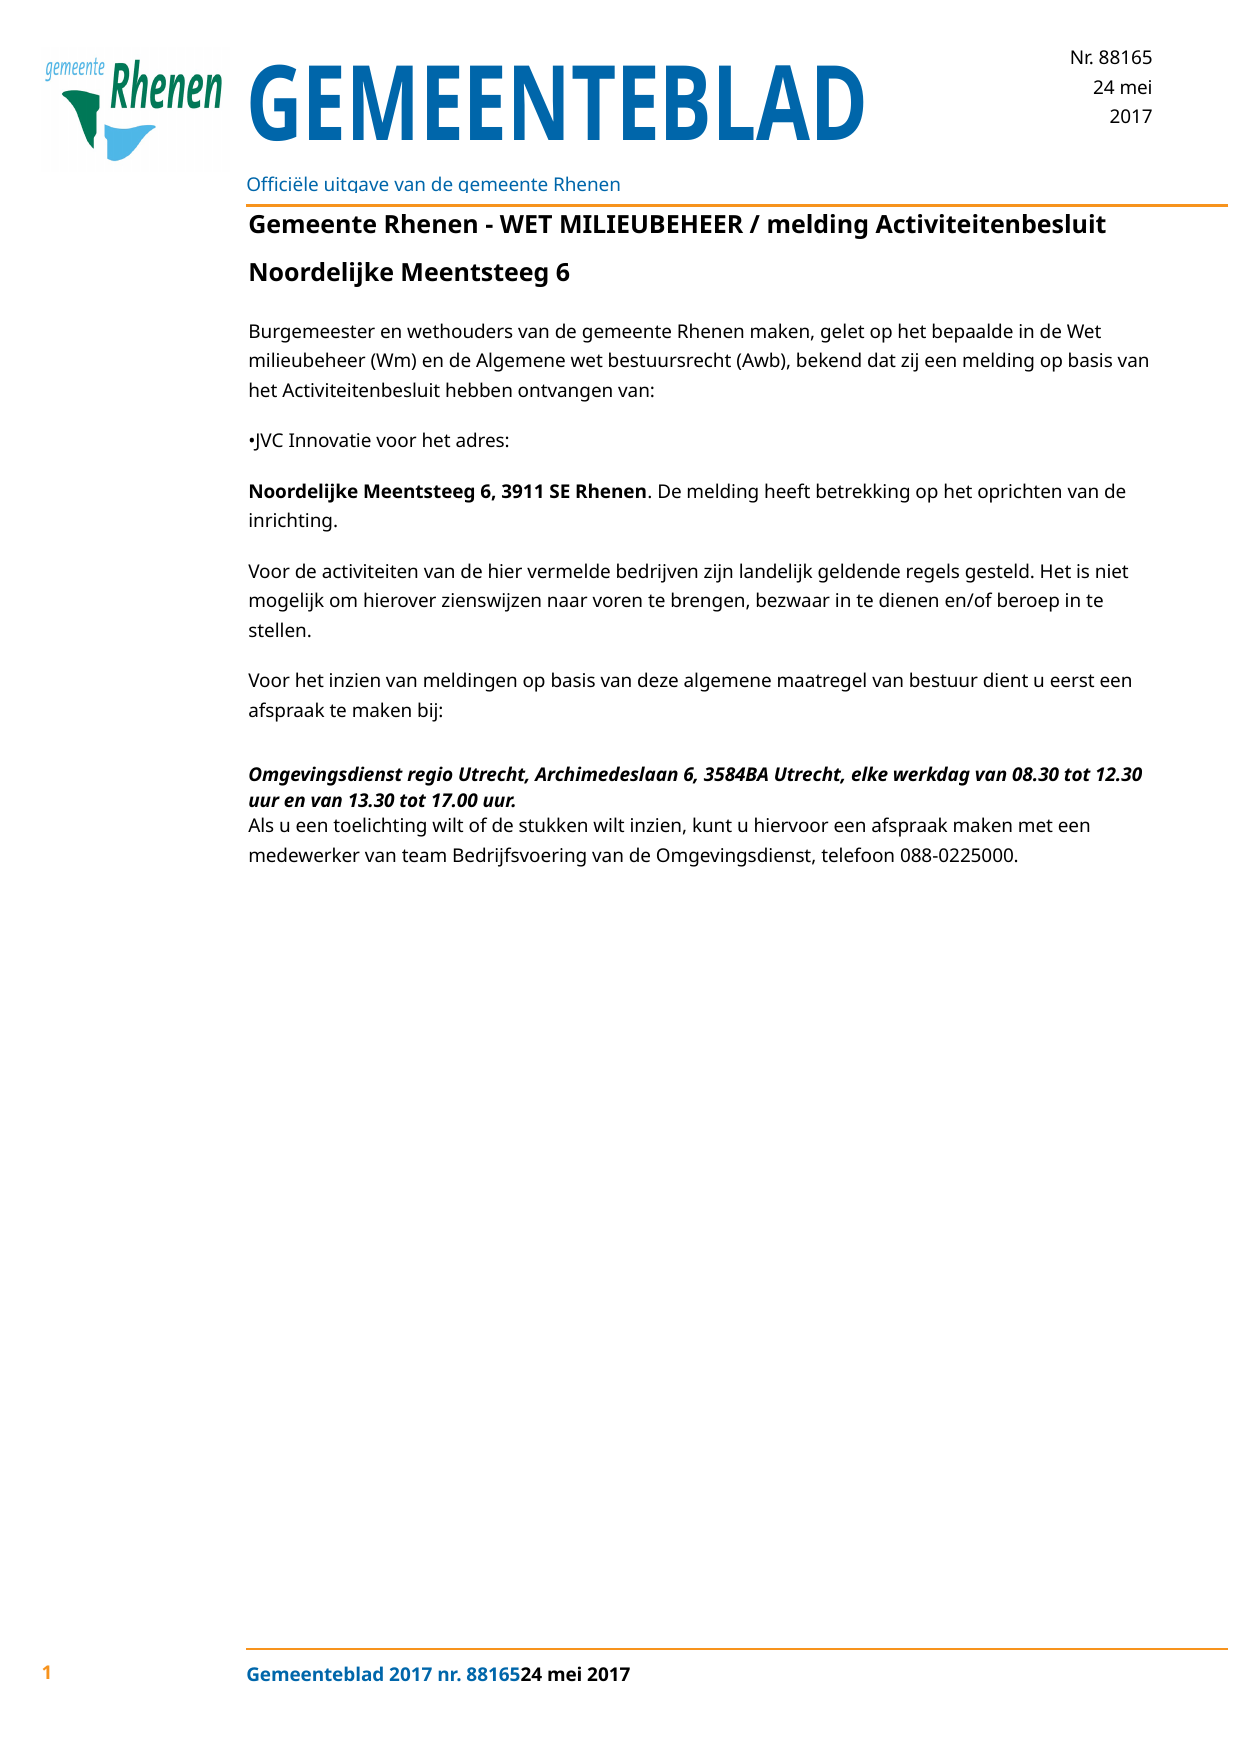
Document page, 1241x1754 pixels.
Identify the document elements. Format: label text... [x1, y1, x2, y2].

text Noordelijke Meentsteeg 6, 3911 SE Rhenen. De melding heeft betrekking op het oprichten van de inrichting. [248, 478, 1152, 533]
text Omgevingsdienst regio Utrecht, Archimedeslaan 6, 3584BA Utrecht, elke werkdag van 08.30 tot 12.30 uur en van 13.30 tot 17.00 uur. [248, 761, 1152, 812]
text Gemeente Rhenen - WET MILIEUBEHEER / melding Activiteitenbesluit Noordelijke Meentsteeg 6 [248, 207, 1152, 288]
text Voor de activiteiten van de hier vermelde bedrijven zijn landelijk geldende regels gesteld. Het is niet mogelijk om hierover zienswijzen naar voren te brengen, bezwaar in te dienen en/of beroep in te stellen. [248, 558, 1152, 643]
text Burgemeester en wethouders van de gemeente Rhenen maken, gelet op het bepaalde in de Wet milieubeheer (Wm) en de Algemene wet bestuursrecht (Awb), bekend dat zij een melding op basis van het Activiteitenbesluit hebben ontvangen van: [248, 318, 1152, 403]
picture [41, 47, 231, 172]
text Als u een toelichting wilt of de stukken wilt inzien, kunt u hiervoor een afspraak maken met een medewerker van team Bedrijfsvoering van de Omgevingsdienst, telefoon 088-0225000. [248, 812, 1152, 868]
text •JVC Innovatie voor het adres: [248, 427, 1152, 453]
text Voor het inzien van meldingen op basis van deze algemene maatregel van bestuur dient u eerst een afspraak te maken bij: [248, 667, 1152, 723]
